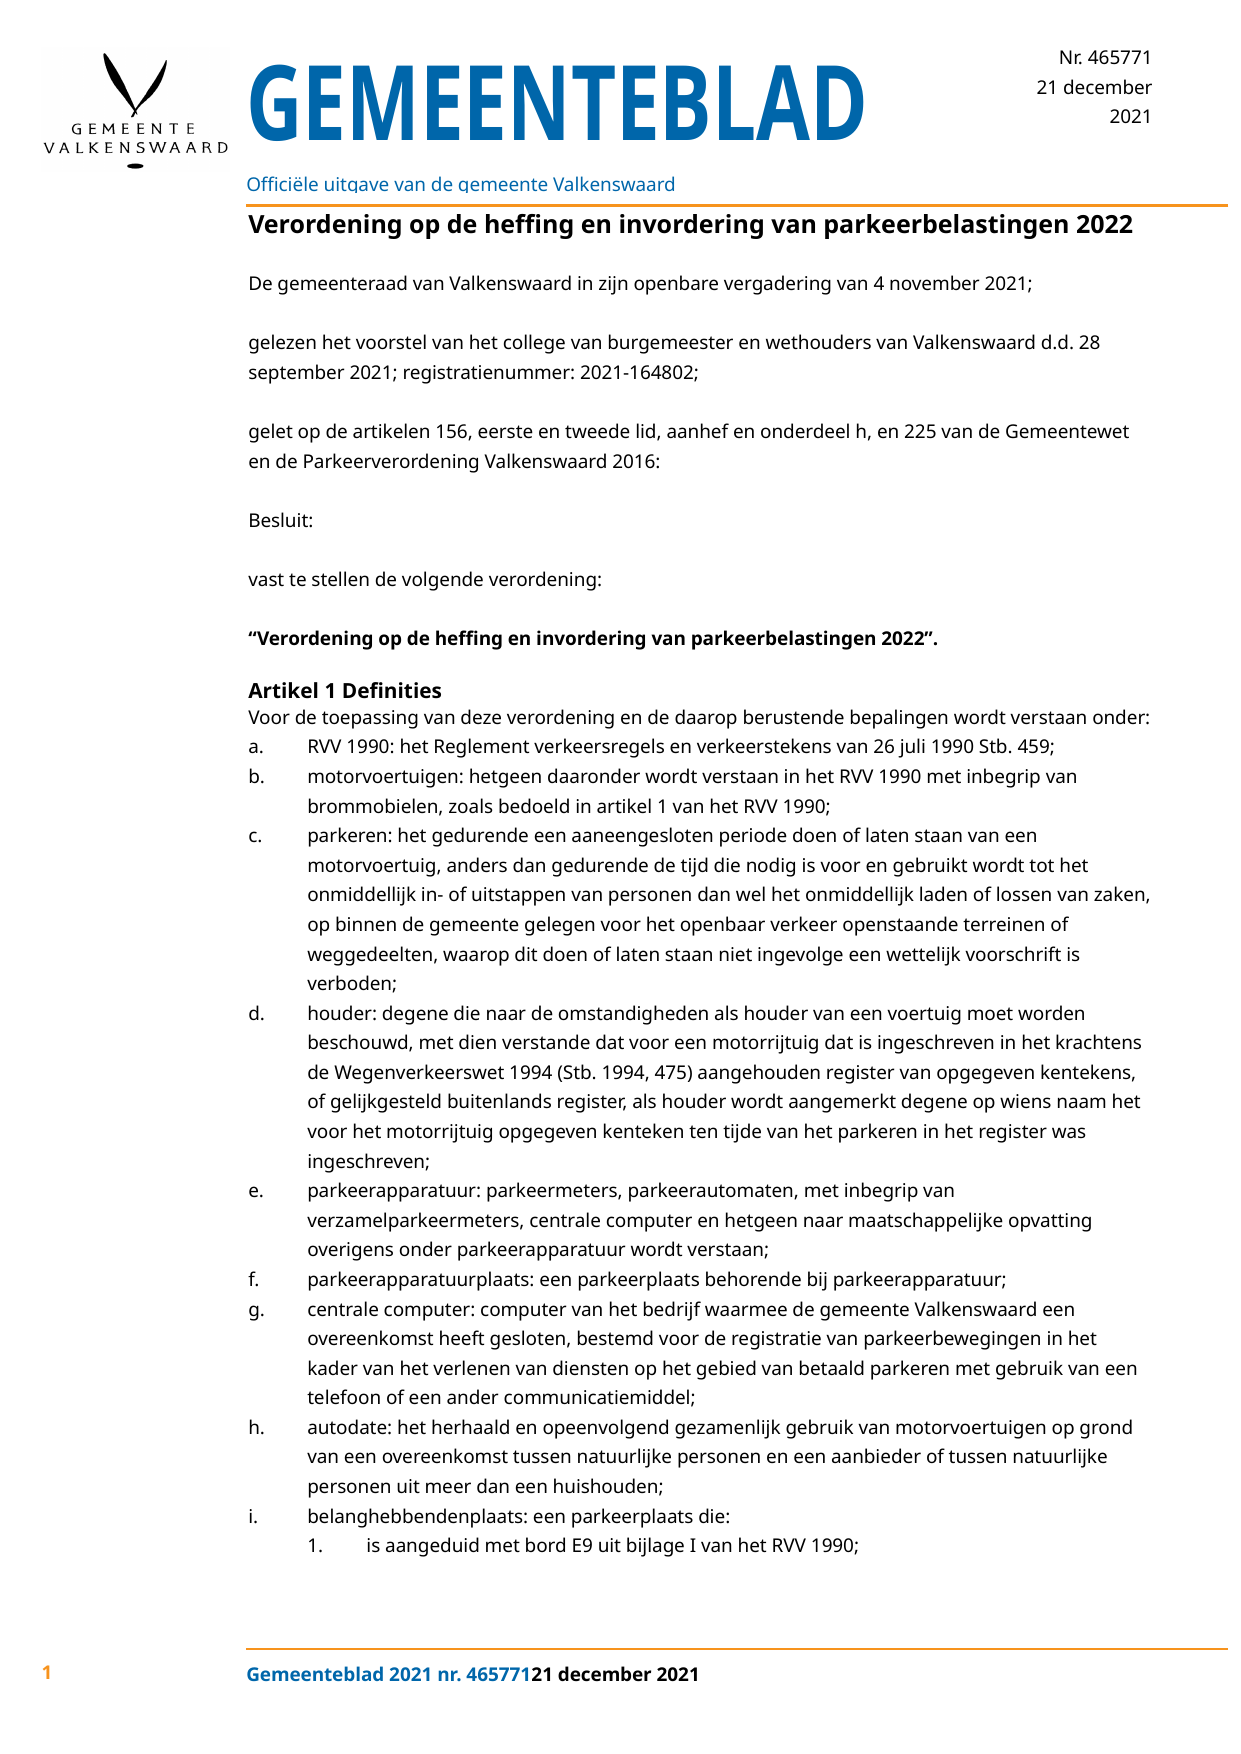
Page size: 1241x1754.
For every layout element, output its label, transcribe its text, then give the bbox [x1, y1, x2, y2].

list is aangeduid met bord E9 uit bijlage I van het RVV 1990; [307, 1532, 1152, 1558]
list centrale computer: computer van het bedrijf waarmee de gemeente Valkenswaard een overeenkomst heeft gesloten, bestemd voor de registratie van parkeerbewegingen in het kader van het verlenen van diensten op het gebied van betaald parkeren met gebruik van een telefoon of een ander communicatiemiddel; [248, 1296, 1152, 1410]
text Besluit: [248, 507, 1152, 533]
text vast te stellen de volgende verordening: [248, 566, 1152, 592]
text Artikel 1 Definities [248, 676, 1152, 704]
text Verordening op de heffing en invordering van parkeerbelastingen 2022 [248, 207, 1152, 241]
list RVV 1990: het Reglement verkeersregels en verkeerstekens van 26 juli 1990 Stb. 459; [248, 734, 1152, 759]
text Voor de toepassing van deze verordening en de daarop berustende bepalingen wordt verstaan onder: [248, 704, 1152, 730]
picture [41, 47, 231, 172]
text gelezen het voorstel van het college van burgemeester en wethouders van Valkenswaard d.d. 28 september 2021; registratienummer: 2021-164802; [248, 329, 1152, 385]
list autodate: het herhaald en opeenvolgend gezamenlijk gebruik van motorvoertuigen op grond van een overeenkomst tussen natuurlijke personen en een aanbieder of tussen natuurlijke personen uit meer dan een huishouden; [248, 1414, 1152, 1499]
text De gemeenteraad van Valkenswaard in zijn openbare vergadering van 4 november 2021; [248, 270, 1152, 296]
list parkeren: het gedurende een aaneengesloten periode doen of laten staan van een motorvoertuig, anders dan gedurende de tijd die nodig is voor en gebruikt wordt tot het onmiddellijk in- of uitstappen van personen dan wel het onmiddellijk laden of lossen van zaken, op binnen de gemeente gelegen voor het openbaar verkeer openstaande terreinen of weggedeelten, waarop dit doen of laten staan niet ingevolge een wettelijk voorschrift is verboden; [248, 822, 1152, 996]
list houder: degene die naar de omstandigheden als houder van een voertuig moet worden beschouwd, met dien verstande dat voor een motorrijtuig dat is ingeschreven in het krachtens de Wegenverkeerswet 1994 (Stb. 1994, 475) aangehouden register van opgegeven kentekens, of gelijkgesteld buitenlands register, als houder wordt aangemerkt degene op wiens naam het voor het motorrijtuig opgegeven kenteken ten tijde van het parkeren in het register was ingeschreven; [248, 1000, 1152, 1174]
list belanghebbendenplaats: een parkeerplaats die: [248, 1503, 1152, 1529]
text gelet op de artikelen 156, eerste en tweede lid, aanhef en onderdeel h, en 225 van de Gemeentewet en de Parkeerverordening Valkenswaard 2016: [248, 418, 1152, 473]
text “Verordening op de heffing en invordering van parkeerbelastingen 2022”. [248, 625, 1152, 651]
list parkeerapparatuur: parkeermeters, parkeerautomaten, met inbegrip van verzamelparkeermeters, centrale computer en hetgeen naar maatschappelijke opvatting overigens onder parkeerapparatuur wordt verstaan; [248, 1177, 1152, 1262]
list parkeerapparatuurplaats: een parkeerplaats behorende bij parkeerapparatuur; [248, 1266, 1152, 1292]
list motorvoertuigen: hetgeen daaronder wordt verstaan in het RVV 1990 met inbegrip van brommobielen, zoals bedoeld in artikel 1 van het RVV 1990; [248, 763, 1152, 819]
